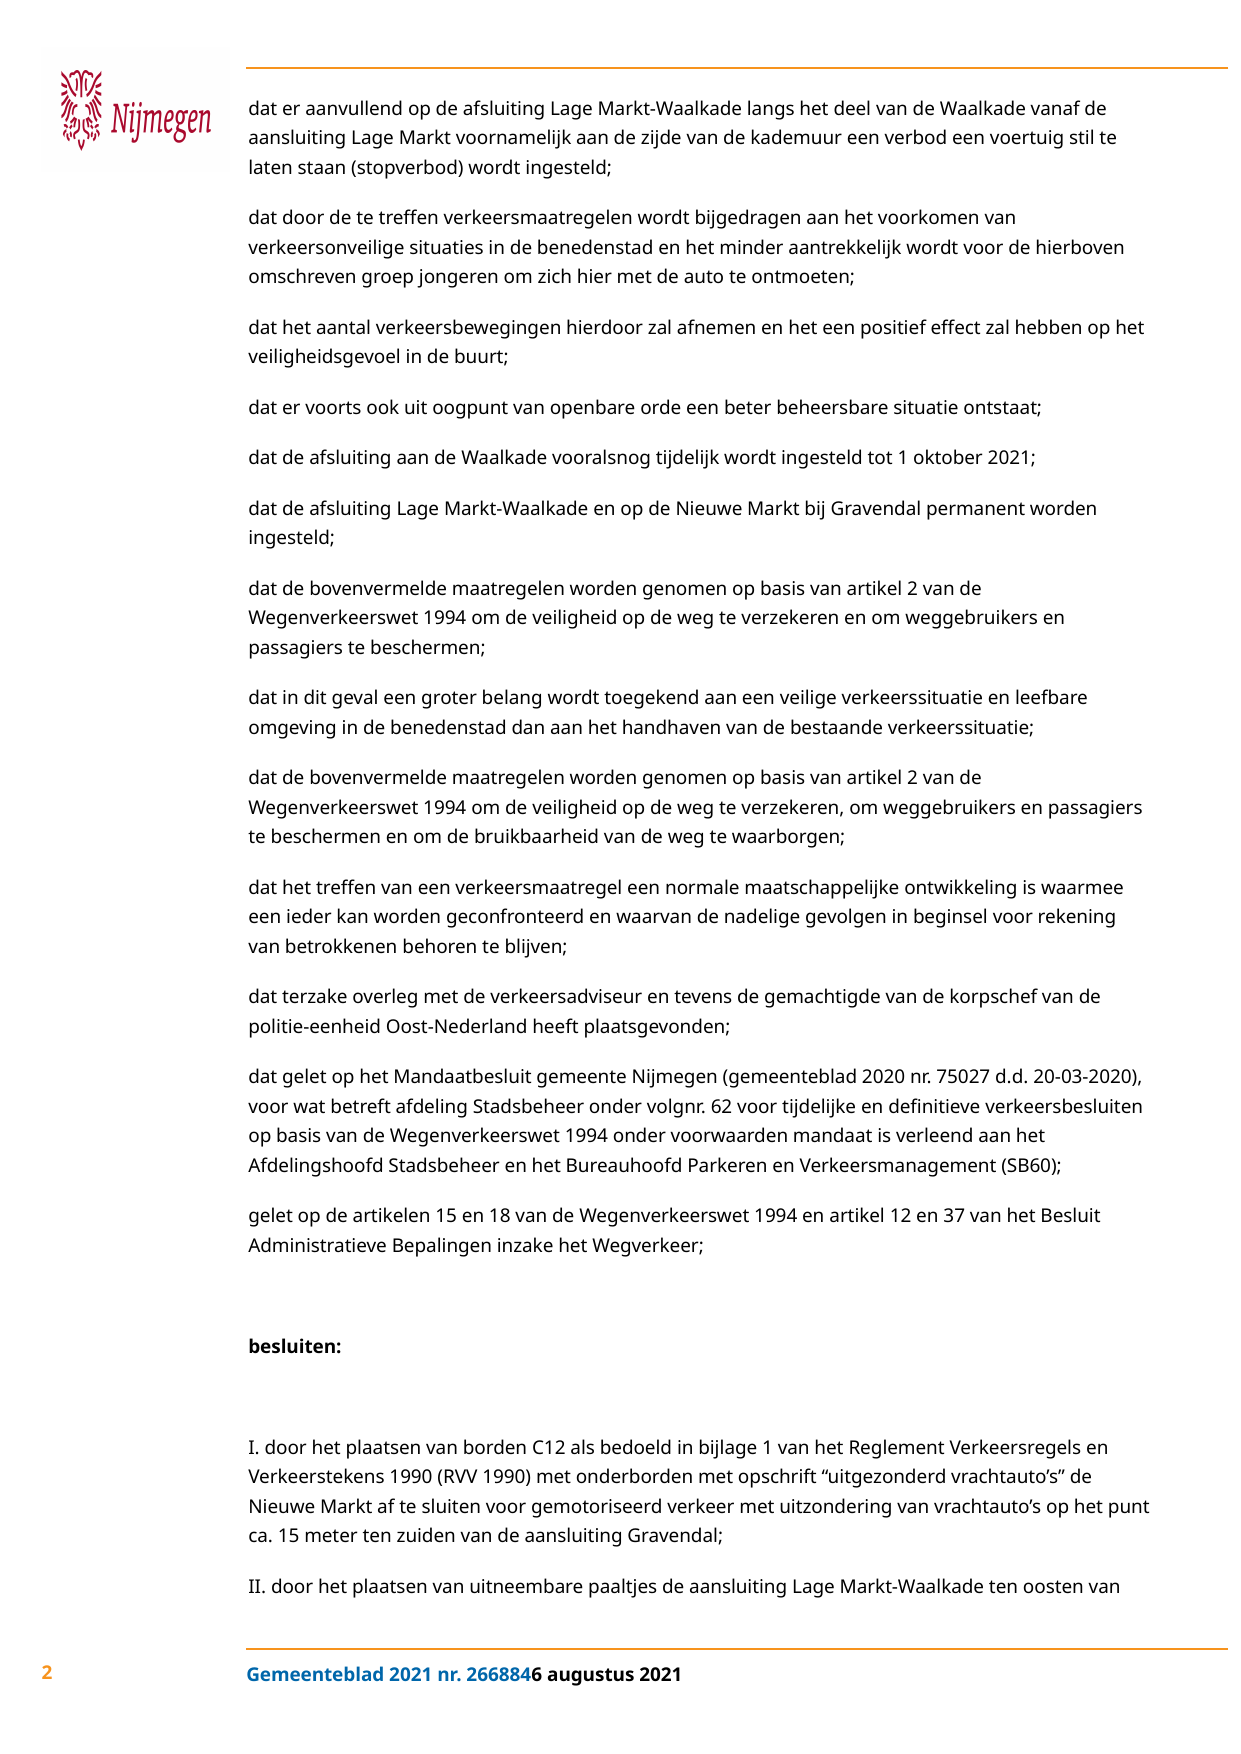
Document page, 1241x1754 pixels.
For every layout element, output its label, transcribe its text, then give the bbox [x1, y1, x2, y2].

text dat er aanvullend op de afsluiting Lage Markt-Waalkade langs het deel van de Waalkade vanaf de aansluiting Lage Markt voornamelijk aan de zijde van de kademuur een verbod een voertuig stil te laten staan (stopverbod) wordt ingesteld; [248, 95, 1152, 180]
text dat het aantal verkeersbewegingen hierdoor zal afnemen en het een positief effect zal hebben op het veiligheidsgevoel in de buurt; [248, 314, 1152, 369]
text dat er voorts ook uit oogpunt van openbare orde een beter beheersbare situatie ontstaat; [248, 394, 1152, 420]
text dat gelet op het Mandaatbesluit gemeente Nijmegen (gemeenteblad 2020 nr. 75027 d.d. 20-03-2020), voor wat betreft afdeling Stadsbeheer onder volgnr. 62 voor tijdelijke en definitieve verkeersbesluiten op basis van de Wegenverkeerswet 1994 onder voorwaarden mandaat is verleend aan het Afdelingshoofd Stadsbeheer en het Bureauhoofd Parkeren en Verkeersmanagement (SB60); [248, 1063, 1152, 1178]
text dat de afsluiting aan de Waalkade vooralsnog tijdelijk wordt ingesteld tot 1 oktober 2021; [248, 444, 1152, 470]
text dat de bovenvermelde maatregelen worden genomen op basis van artikel 2 van de Wegenverkeerswet 1994 om de veiligheid op de weg te verzekeren, om weggebruikers en passagiers te beschermen en om de bruikbaarheid van de weg te waarborgen; [248, 764, 1152, 849]
text I. door het plaatsen van borden C12 als bedoeld in bijlage 1 van het Reglement Verkeersregels en Verkeerstekens 1990 (RVV 1990) met onderborden met opschrift “uitgezonderd vrachtauto’s” de Nieuwe Markt af te sluiten voor gemotoriseerd verkeer met uitzondering van vrachtauto’s op het punt ca. 15 meter ten zuiden van de aansluiting Gravendal; [248, 1434, 1152, 1548]
text dat de bovenvermelde maatregelen worden genomen op basis van artikel 2 van de Wegenverkeerswet 1994 om de veiligheid op de weg te verzekeren en om weggebruikers en passagiers te beschermen; [248, 575, 1152, 660]
text dat in dit geval een groter belang wordt toegekend aan een veilige verkeerssituatie en leefbare omgeving in de benedenstad dan aan het handhaven van de bestaande verkeerssituatie; [248, 684, 1152, 740]
text dat terzake overleg met de verkeersadviseur en tevens de gemachtigde van de korpschef van de politie-eenheid Oost-Nederland heeft plaatsgevonden; [248, 983, 1152, 1039]
text II. door het plaatsen van uitneembare paaltjes de aansluiting Lage Markt-Waalkade ten oosten van [248, 1573, 1152, 1599]
text gelet op de artikelen 15 en 18 van de Wegenverkeerswet 1994 en artikel 12 en 37 van het Besluit Administratieve Bepalingen inzake het Wegverkeer; [248, 1203, 1152, 1258]
text dat het treffen van een verkeersmaatregel een normale maatschappelijke ontwikkeling is waarmee een ieder kan worden geconfronteerd en waarvan de nadelige gevolgen in beginsel voor rekening van betrokkenen behoren te blijven; [248, 874, 1152, 959]
text dat door de te treffen verkeersmaatregelen wordt bijgedragen aan het voorkomen van verkeersonveilige situaties in de benedenstad en het minder aantrekkelijk wordt voor de hierboven omschreven groep jongeren om zich hier met de auto te ontmoeten; [248, 204, 1152, 289]
text besluiten: [248, 1333, 1152, 1359]
text dat de afsluiting Lage Markt-Waalkade en op de Nieuwe Markt bij Gravendal permanent worden ingesteld; [248, 495, 1152, 550]
picture [41, 47, 231, 172]
